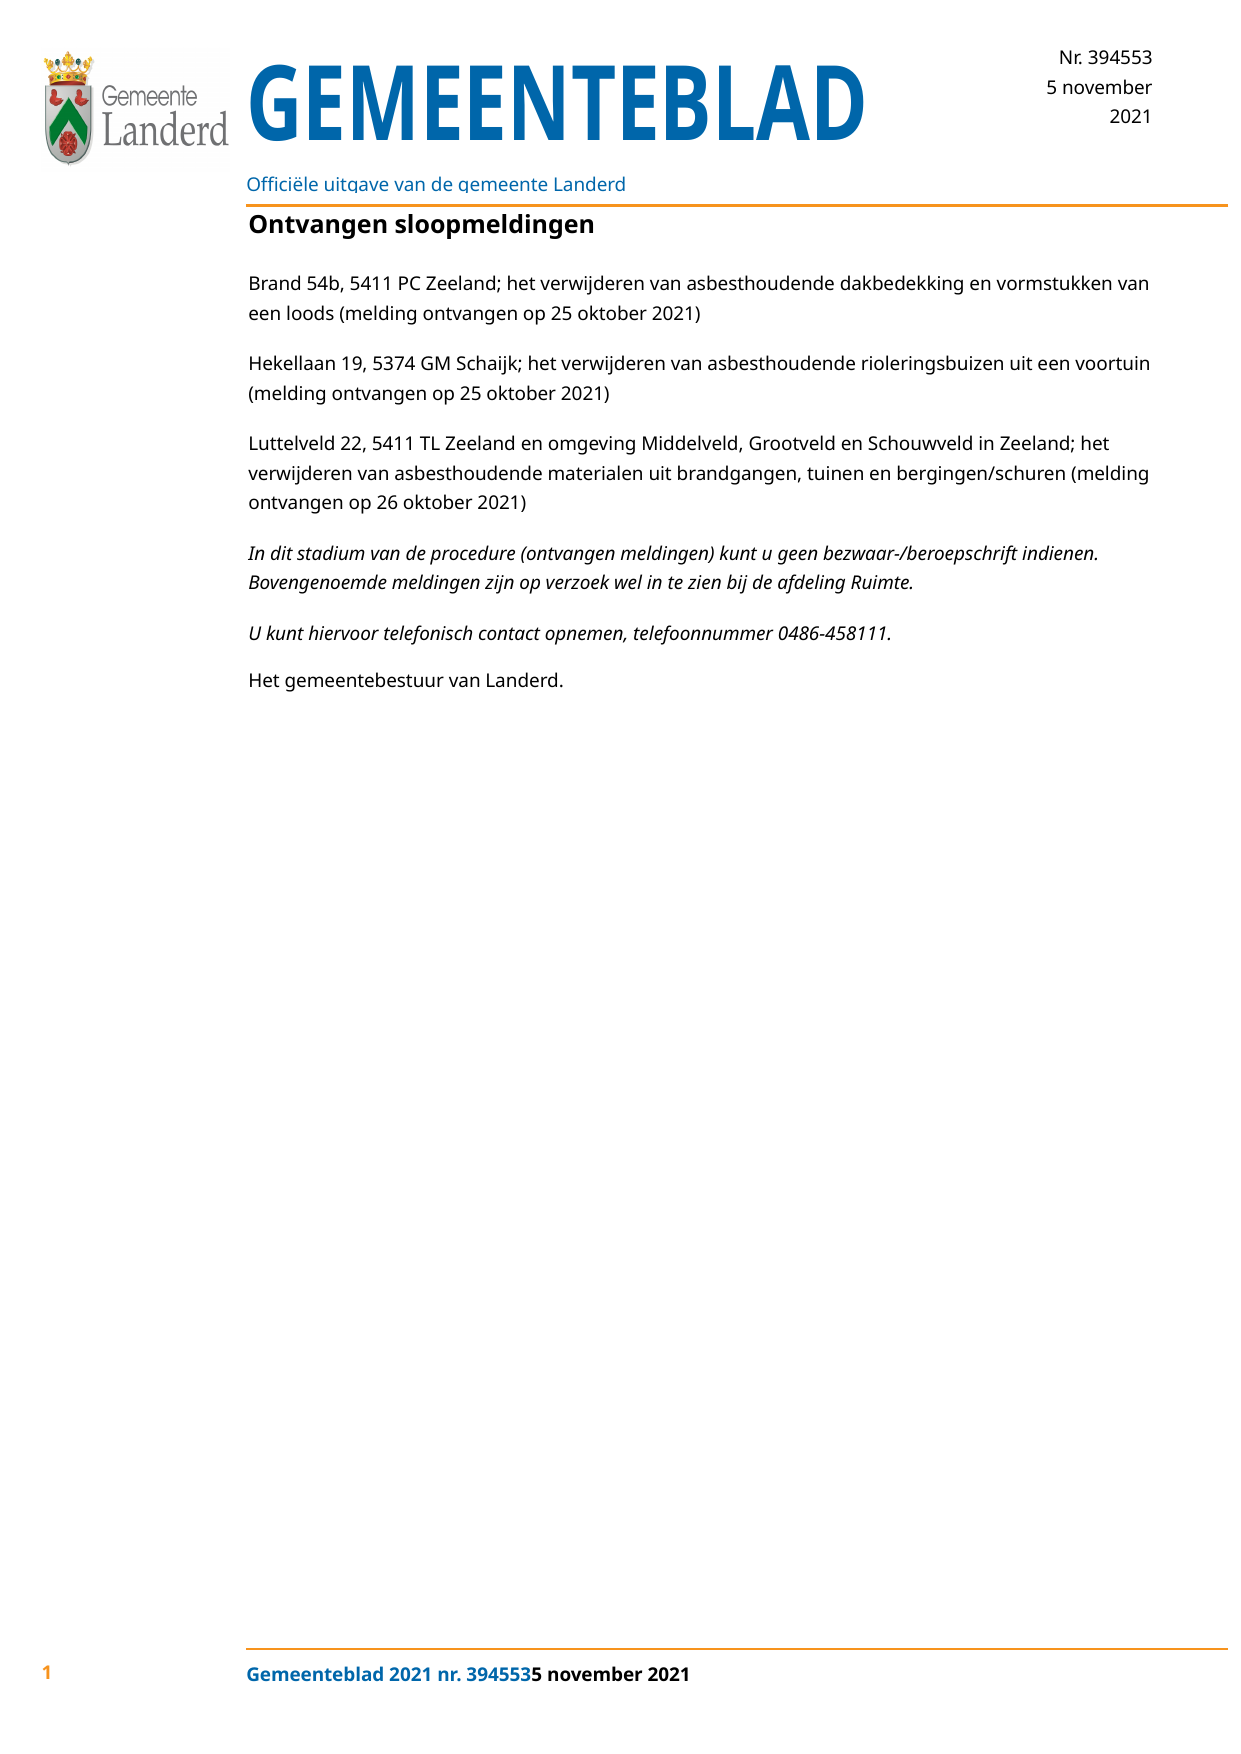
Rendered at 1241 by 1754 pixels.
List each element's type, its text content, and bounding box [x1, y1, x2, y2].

text Luttelveld 22, 5411 TL Zeeland en omgeving Middelveld, Grootveld en Schouwveld in Zeeland; het verwijderen van asbesthoudende materialen uit brandgangen, tuinen en bergingen/schuren (melding ontvangen op 26 oktober 2021) [248, 430, 1152, 515]
text Ontvangen sloopmeldingen [248, 207, 1152, 241]
text In dit stadium van de procedure (ontvangen meldingen) kunt u geen bezwaar-/beroepschrift indienen. Bovengenoemde meldingen zijn op verzoek wel in te zien bij de afdeling Ruimte. [248, 540, 1152, 595]
text Het gemeentebestuur van Landerd. [248, 668, 1152, 693]
text Hekellaan 19, 5374 GM Schaijk; het verwijderen van asbesthoudende rioleringsbuizen uit een voortuin (melding ontvangen op 25 oktober 2021) [248, 350, 1152, 406]
picture [41, 47, 231, 172]
text U kunt hiervoor telefonisch contact opnemen, telefoonnummer 0486-458111. [248, 620, 1152, 646]
text Brand 54b, 5411 PC Zeeland; het verwijderen van asbesthoudende dakbedekking en vormstukken van een loods (melding ontvangen op 25 oktober 2021) [248, 270, 1152, 326]
